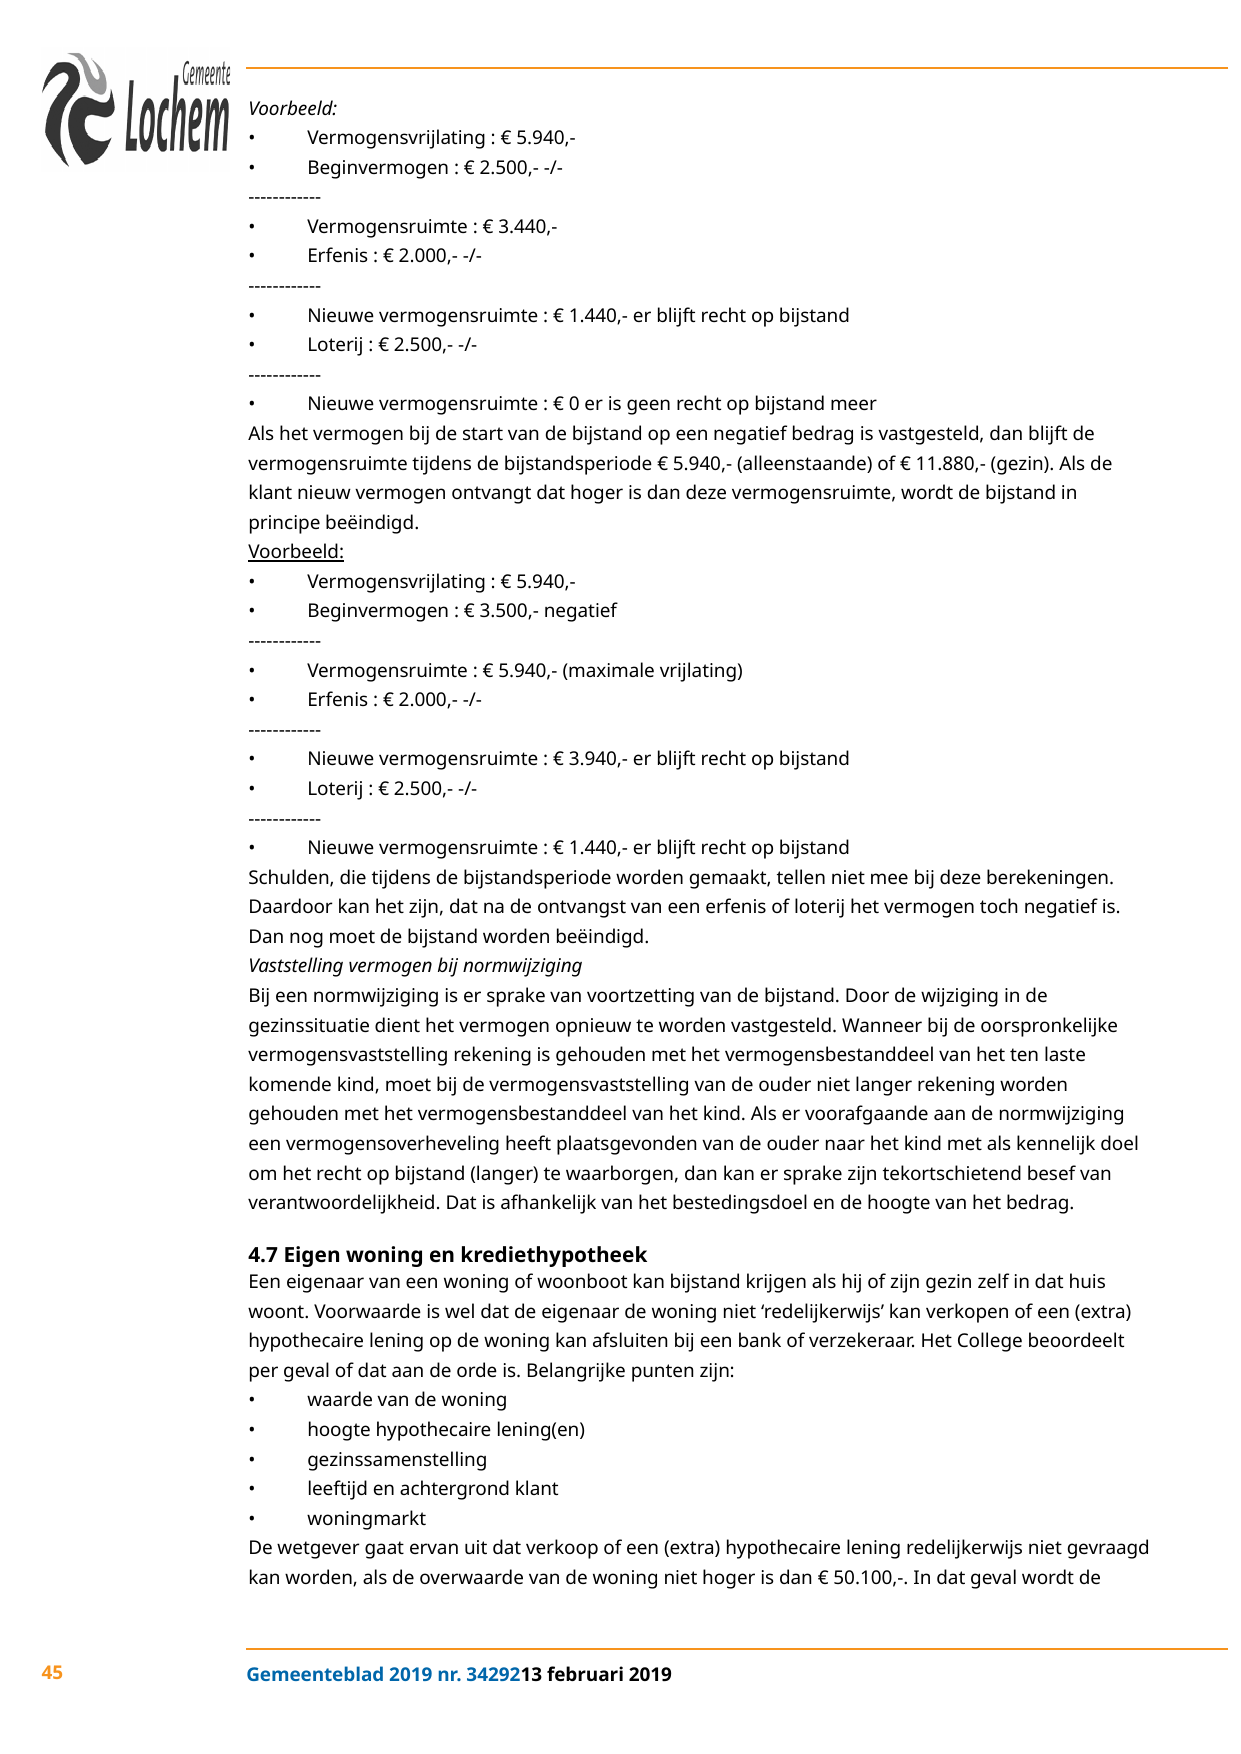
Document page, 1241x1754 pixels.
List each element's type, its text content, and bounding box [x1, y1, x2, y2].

list Vermogensruimte : € 5.940,- (maximale vrijlating) [248, 657, 1152, 683]
list leeftijd en achtergrond klant [248, 1475, 1152, 1501]
text 4.7 Eigen woning en krediethypotheek [248, 1240, 1152, 1268]
list Erfenis : € 2.000,- -/- [248, 243, 1152, 268]
list Erfenis : € 2.000,- -/- [248, 686, 1152, 712]
list woningmarkt [248, 1505, 1152, 1531]
list Beginvermogen : € 2.500,- -/- [248, 154, 1152, 180]
list hoogte hypothecaire lening(en) [248, 1416, 1152, 1442]
list Loterij : € 2.500,- -/- [248, 775, 1152, 801]
text De wetgever gaat ervan uit dat verkoop of een (extra) hypothecaire lening redelijkerwijs niet gevraagd kan worden, als de overwaarde van de woning niet hoger is dan € 50.100,-. In dat geval wordt de [248, 1534, 1152, 1590]
text Bij een normwijziging is er sprake van voortzetting van de bijstand. Door de wijziging in de gezinssituatie dient het vermogen opnieuw te worden vastgesteld. Wanneer bij de oorspronkelijke vermogensvaststelling rekening is gehouden met het vermogensbestanddeel van het ten laste komende kind, moet bij de vermogensvaststelling van de ouder niet langer rekening worden gehouden met het vermogensbestanddeel van het kind. Als er voorafgaande aan de normwijziging een vermogensoverheveling heeft plaatsgevonden van de ouder naar het kind met als kennelijk doel om het recht op bijstand (langer) te waarborgen, dan kan er sprake zijn tekortschietend besef van verantwoordelijkheid. Dat is afhankelijk van het bestedingsdoel en de hoogte van het bedrag. [248, 982, 1152, 1215]
list waarde van de woning [248, 1387, 1152, 1412]
text ------------ [248, 183, 1152, 209]
list Nieuwe vermogensruimte : € 1.440,- er blijft recht op bijstand [248, 834, 1152, 860]
text Als het vermogen bij de start van de bijstand op een negatief bedrag is vastgesteld, dan blijft de vermogensruimte tijdens de bijstandsperiode € 5.940,- (alleenstaande) of € 11.880,- (gezin). Als de klant nieuw vermogen ontvangt dat hoger is dan deze vermogensruimte, wordt de bijstand in principe beëindigd. [248, 420, 1152, 535]
picture [41, 47, 231, 172]
list Vermogensruimte : € 3.440,- [248, 213, 1152, 239]
text Voorbeeld: [248, 95, 1152, 121]
list Loterij : € 2.500,- -/- [248, 331, 1152, 357]
text Een eigenaar van een woning of woonboot kan bijstand krijgen als hij of zijn gezin zelf in dat huis woont. Voorwaarde is wel dat de eigenaar de woning niet ‘redelijkerwijs’ kan verkopen of een (extra) hypothecaire lening op de woning kan afsluiten bij een bank of verzekeraar. Het College beoordeelt per geval of dat aan de orde is. Belangrijke punten zijn: [248, 1268, 1152, 1383]
text ------------ [248, 716, 1152, 742]
text ------------ [248, 272, 1152, 298]
text Schulden, die tijdens de bijstandsperiode worden gemaakt, tellen niet mee bij deze berekeningen. Daardoor kan het zijn, dat na de ontvangst van een erfenis of loterij het vermogen toch negatief is. Dan nog moet de bijstand worden beëindigd. [248, 864, 1152, 949]
text Vaststelling vermogen bij normwijziging [248, 953, 1152, 978]
text ------------ [248, 805, 1152, 831]
list Nieuwe vermogensruimte : € 3.940,- er blijft recht op bijstand [248, 746, 1152, 771]
list Nieuwe vermogensruimte : € 0 er is geen recht op bijstand meer [248, 391, 1152, 416]
list Beginvermogen : € 3.500,- negatief [248, 598, 1152, 623]
text ------------ [248, 627, 1152, 653]
text ------------ [248, 361, 1152, 387]
list Nieuwe vermogensruimte : € 1.440,- er blijft recht op bijstand [248, 302, 1152, 328]
text Voorbeeld: [248, 538, 1152, 564]
list Vermogensvrijlating : € 5.940,- [248, 568, 1152, 594]
list Vermogensvrijlating : € 5.940,- [248, 124, 1152, 150]
list gezinssamenstelling [248, 1446, 1152, 1471]
